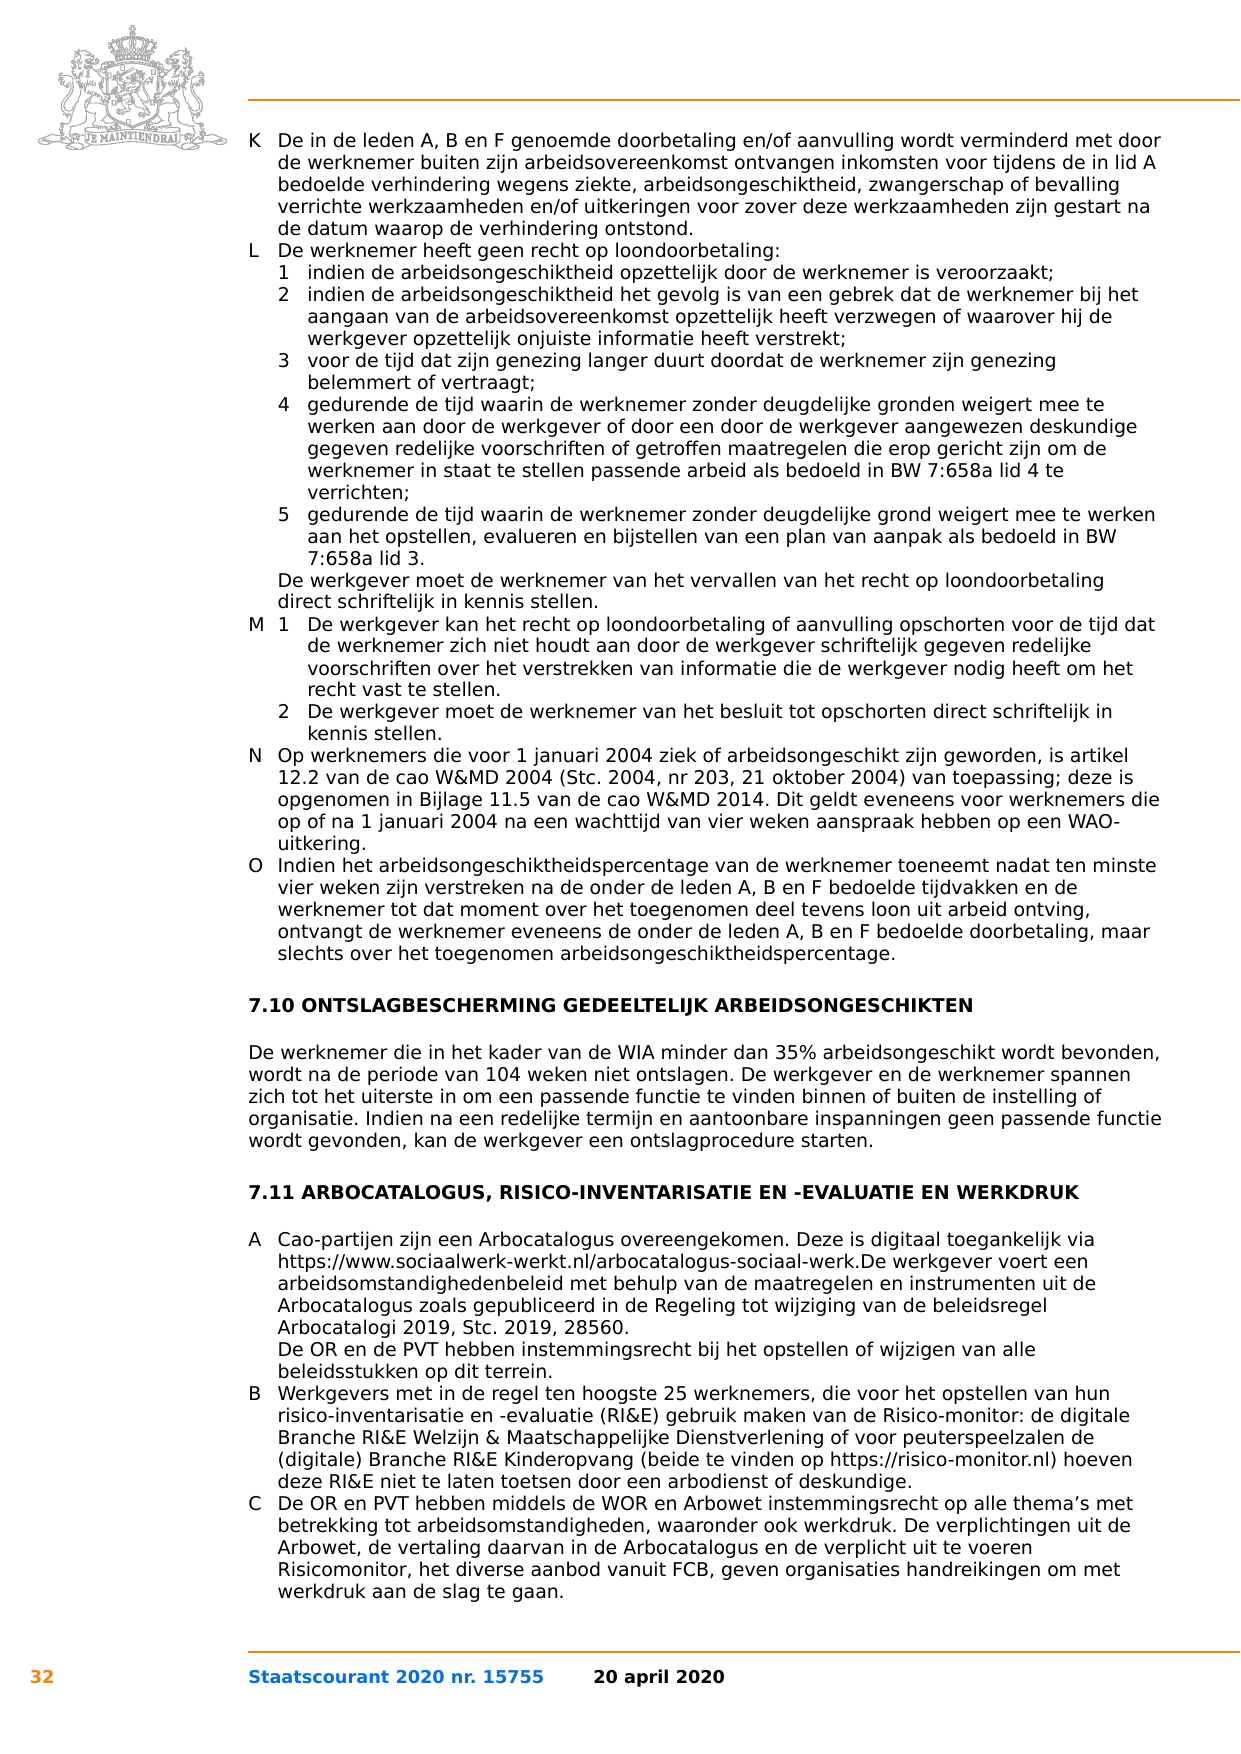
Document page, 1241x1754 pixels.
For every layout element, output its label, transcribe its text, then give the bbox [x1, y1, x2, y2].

text C De OR en PVT hebben middels de WOR en Arbowet instemmingsrecht op alle thema’s met betrekking tot arbeidsomstandigheden, waaronder ook werkdruk. De verplichtingen uit de Arbowet, de vertaling daarvan in de Arbocatalogus en de verplicht uit te voeren Risicomonitor, het diverse aanbod vanuit FCB, geven organisaties handreikingen om met werkdruk aan de slag te gaan. [248, 1493, 1163, 1603]
text O Indien het arbeidsongeschiktheidspercentage van de werknemer toeneemt nadat ten minste vier weken zijn verstreken na de onder de leden A, B en F bedoelde tijdvakken en de werknemer tot dat moment over het toegenomen deel tevens loon uit arbeid ontving, ontvangt de werknemer eveneens de onder de leden A, B en F bedoelde doorbetaling, maar slechts over het toegenomen arbeidsongeschiktheidspercentage. [248, 855, 1163, 965]
text 2 De werkgever moet de werknemer van het besluit tot opschorten direct schriftelijk in kennis stellen. [278, 701, 1163, 745]
text B Werkgevers met in de regel ten hoogste 25 werknemers, die voor het opstellen van hun risico-inventarisatie en -evaluatie (RI&E) gebruik maken van de Risico-monitor: de digitale Branche RI&E Welzijn & Maatschappelijke Dienstverlening of voor peuterspeelzalen de (digitale) Branche RI&E Kinderopvang (beide te vinden op https://risico-monitor.nl) hoeven deze RI&E niet te laten toetsen door een arbodienst of deskundige. [248, 1383, 1163, 1493]
text 2 indien de arbeidsongeschiktheid het gevolg is van een gebrek dat de werknemer bij het aangaan van de arbeidsovereenkomst opzettelijk heeft verzwegen of waarover hij de werkgever opzettelijk onjuiste informatie heeft verstrekt; [278, 284, 1163, 350]
text L De werknemer heeft geen recht op loondoorbetaling: [248, 240, 1163, 262]
text A Cao-partijen zijn een Arbocatalogus overeengekomen. Deze is digitaal toegankelijk via https://www.sociaalwerk-werkt.nl/arbocatalogus-sociaal-werk.De werkgever voert een arbeidsomstandighedenbeleid met behulp van de maatregelen en instrumenten uit de Arbocatalogus zoals gepubliceerd in de Regeling tot wijziging van de beleidsregel Arbocatalogi 2019, Stc. 2019, 28560. [248, 1229, 1163, 1339]
text 4 gedurende de tijd waarin de werknemer zonder deugdelijke gronden weigert mee te werken aan door de werkgever of door een door de werkgever aangewezen deskundige gegeven redelijke voorschriften of getroffen maatregelen die erop gericht zijn om de werknemer in staat te stellen passende arbeid als bedoeld in BW 7:658a lid 4 te verrichten; [278, 394, 1163, 503]
text K De in de leden A, B en F genoemde doorbetaling en/of aanvulling wordt verminderd met door de werknemer buiten zijn arbeidsovereenkomst ontvangen inkomsten voor tijdens de in lid A bedoelde verhindering wegens ziekte, arbeidsongeschiktheid, zwangerschap of bevalling verrichte werkzaamheden en/of uitkeringen voor zover deze werkzaamheden zijn gestart na de datum waarop de verhindering ontstond. [248, 130, 1163, 240]
text 1 indien de arbeidsongeschiktheid opzettelijk door de werknemer is veroorzaakt; [278, 262, 1163, 284]
subtitle 7.10 ONTSLAGBESCHERMING GEDEELTELIJK ARBEIDSONGESCHIKTEN [248, 995, 1163, 1017]
picture [38, 25, 227, 150]
text De OR en de PVT hebben instemmingsrecht bij het opstellen of wijzigen van alle beleidsstukken op dit terrein. [277, 1339, 1163, 1383]
text 5 gedurende de tijd waarin de werknemer zonder deugdelijke grond weigert mee te werken aan het opstellen, evalueren en bijstellen van een plan van aanpak als bedoeld in BW 7:658a lid 3. [278, 503, 1163, 569]
subtitle 7.11 ARBOCATALOGUS, RISICO-INVENTARISATIE EN -EVALUATIE EN WERKDRUK [248, 1182, 1163, 1204]
text De werknemer die in het kader van de WIA minder dan 35% arbeidsongeschikt wordt bevonden, wordt na de periode van 104 weken niet ontslagen. De werkgever en de werknemer spannen zich tot het uiterste in om een passende functie te vinden binnen of buiten de instelling of organisatie. Indien na een redelijke termijn en aantoonbare inspanningen geen passende functie wordt gevonden, kan de werkgever een ontslagprocedure starten. [248, 1042, 1163, 1152]
text 3 voor de tijd dat zijn genezing langer duurt doordat de werknemer zijn genezing belemmert of vertraagt; [278, 350, 1163, 394]
text N Op werknemers die voor 1 januari 2004 ziek of arbeidsongeschikt zijn geworden, is artikel 12.2 van de cao W&MD 2004 (Stc. 2004, nr 203, 21 oktober 2004) van toepassing; deze is opgenomen in Bijlage 11.5 van de cao W&MD 2014. Dit geldt eveneens voor werknemers die op of na 1 januari 2004 na een wachttijd van vier weken aanspraak hebben op een WAO-uitkering. [248, 745, 1163, 855]
text De werkgever moet de werknemer van het vervallen van het recht op loondoorbetaling direct schriftelijk in kennis stellen. [277, 569, 1163, 613]
text M 1 De werkgever kan het recht op loondoorbetaling of aanvulling opschorten voor de tijd dat de werknemer zich niet houdt aan door de werkgever schriftelijk gegeven redelijke voorschriften over het verstrekken van informatie die de werkgever nodig heeft om het recht vast te stellen. [248, 613, 1163, 701]
